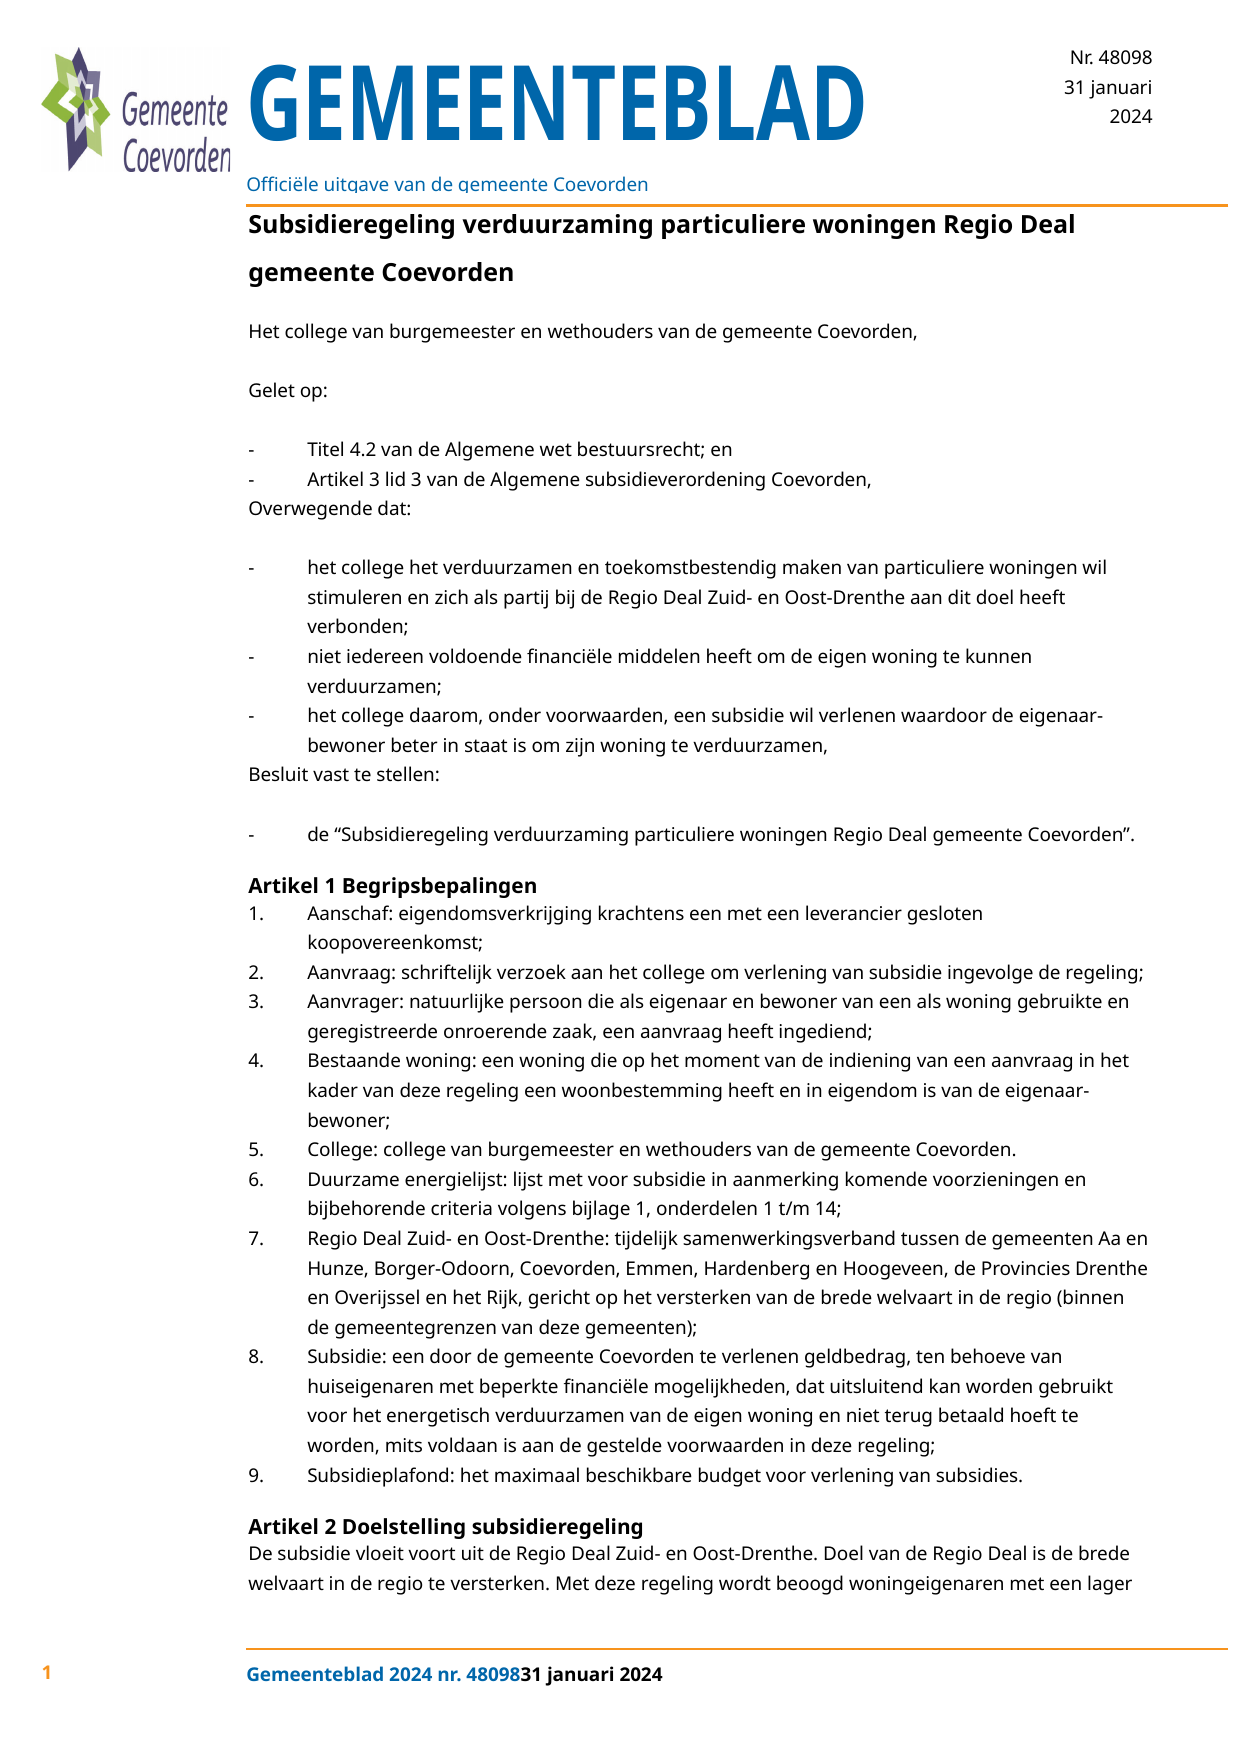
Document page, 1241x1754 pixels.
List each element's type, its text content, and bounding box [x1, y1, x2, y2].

list Aanvraag: schriftelijk verzoek aan het college om verlening van subsidie ingevolge de regeling; [248, 959, 1152, 984]
text Gelet op: [248, 377, 1152, 403]
list Aanschaf: eigendomsverkrijging krachtens een met een leverancier gesloten koopovereenkomst; [248, 900, 1152, 955]
picture [41, 47, 231, 172]
list Duurzame energielijst: lijst met voor subsidie in aanmerking komende voorzieningen en bijbehorende criteria volgens bijlage 1, onderdelen 1 t/m 14; [248, 1166, 1152, 1221]
list Artikel 3 lid 3 van de Algemene subsidieverordening Coevorden, [248, 466, 1152, 492]
list de “Subsidieregeling verduurzaming particuliere woningen Regio Deal gemeente Coevorden”. [248, 821, 1152, 847]
text Overwegende dat: [248, 495, 1152, 521]
text De subsidie vloeit voort uit de Regio Deal Zuid- en Oost-Drenthe. Doel van de Regio Deal is de brede welvaart in de regio te versterken. Met deze regeling wordt beoogd woningeigenaren met een lager [248, 1541, 1152, 1596]
list niet iedereen voldoende financiële middelen heeft om de eigen woning te kunnen verduurzamen; [248, 643, 1152, 699]
list Bestaande woning: een woning die op het moment van de indiening van een aanvraag in het kader van deze regeling een woonbestemming heeft en in eigendom is van de eigenaar-bewoner; [248, 1048, 1152, 1132]
list College: college van burgemeester en wethouders van de gemeente Coevorden. [248, 1136, 1152, 1162]
text Het college van burgemeester en wethouders van de gemeente Coevorden, [248, 318, 1152, 344]
list Titel 4.2 van de Algemene wet bestuursrecht; en [248, 436, 1152, 462]
list Subsidieplafond: het maximaal beschikbare budget voor verlening van subsidies. [248, 1462, 1152, 1487]
list Subsidie: een door de gemeente Coevorden te verlenen geldbedrag, ten behoeve van huiseigenaren met beperkte financiële mogelijkheden, dat uitsluitend kan worden gebruikt voor het energetisch verduurzamen van de eigen woning en niet terug betaald hoeft te worden, mits voldaan is aan de gestelde voorwaarden in deze regeling; [248, 1343, 1152, 1458]
list Regio Deal Zuid- en Oost-Drenthe: tijdelijk samenwerkingsverband tussen de gemeenten Aa en Hunze, Borger-Odoorn, Coevorden, Emmen, Hardenberg en Hoogeveen, de Provincies Drenthe en Overijssel en het Rijk, gericht op het versterken van de brede welvaart in de regio (binnen de gemeentegrenzen van deze gemeenten); [248, 1225, 1152, 1339]
text Artikel 2 Doelstelling subsidieregeling [248, 1512, 1152, 1541]
list Aanvrager: natuurlijke persoon die als eigenaar en bewoner van een als woning gebruikte en geregistreerde onroerende zaak, een aanvraag heeft ingediend; [248, 988, 1152, 1044]
list het college het verduurzamen en toekomstbestendig maken van particuliere woningen wil stimuleren en zich als partij bij de Regio Deal Zuid- en Oost-Drenthe aan dit doel heeft verbonden; [248, 554, 1152, 639]
text Besluit vast te stellen: [248, 762, 1152, 787]
text Subsidieregeling verduurzaming particuliere woningen Regio Deal gemeente Coevorden [248, 207, 1152, 288]
list het college daarom, onder voorwaarden, een subsidie wil verlenen waardoor de eigenaar-bewoner beter in staat is om zijn woning te verduurzamen, [248, 702, 1152, 758]
text Artikel 1 Begripsbepalingen [248, 871, 1152, 900]
